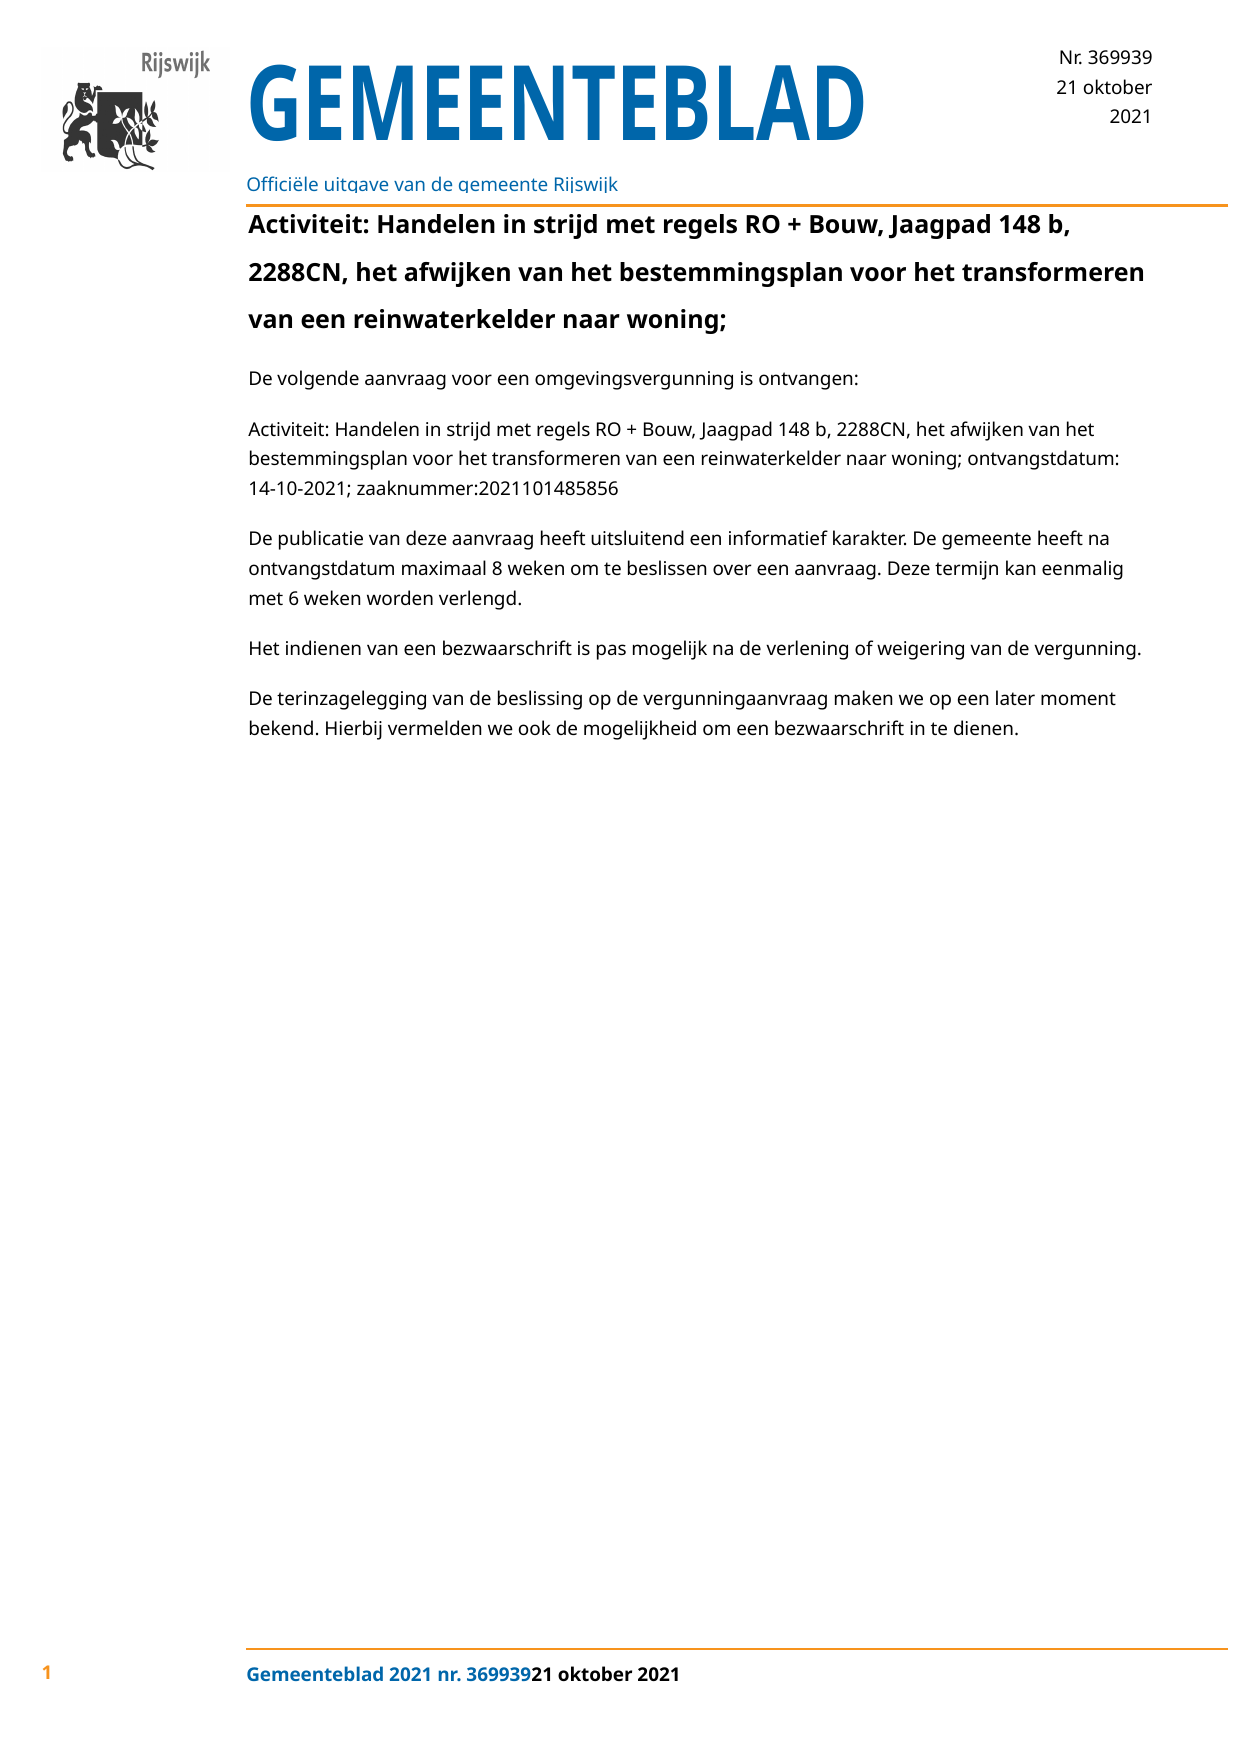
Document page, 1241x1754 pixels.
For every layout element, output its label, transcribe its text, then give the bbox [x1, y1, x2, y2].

text Activiteit: Handelen in strijd met regels RO + Bouw, Jaagpad 148 b, 2288CN, het afwijken van het bestemmingsplan voor het transformeren van een reinwaterkelder naar woning; ontvangstdatum: 14-10-2021; zaaknummer:2021101485856 [248, 416, 1152, 501]
text De volgende aanvraag voor een omgevingsvergunning is ontvangen: [248, 366, 1152, 391]
text Activiteit: Handelen in strijd met regels RO + Bouw, Jaagpad 148 b, 2288CN, het afwijken van het bestemmingsplan voor het transformeren van een reinwaterkelder naar woning; [248, 207, 1152, 336]
picture [41, 47, 231, 172]
text De terinzagelegging van de beslissing op de vergunningaanvraag maken we op een later moment bekend. Hierbij vermelden we ook de mogelijkheid om een bezwaarschrift in te dienen. [248, 686, 1152, 741]
text Het indienen van een bezwaarschrift is pas mogelijk na de verlening of weigering van de vergunning. [248, 635, 1152, 661]
text De publicatie van deze aanvraag heeft uitsluitend een informatief karakter. De gemeente heeft na ontvangstdatum maximaal 8 weken om te beslissen over een aanvraag. Deze termijn kan eenmalig met 6 weken worden verlengd. [248, 526, 1152, 610]
